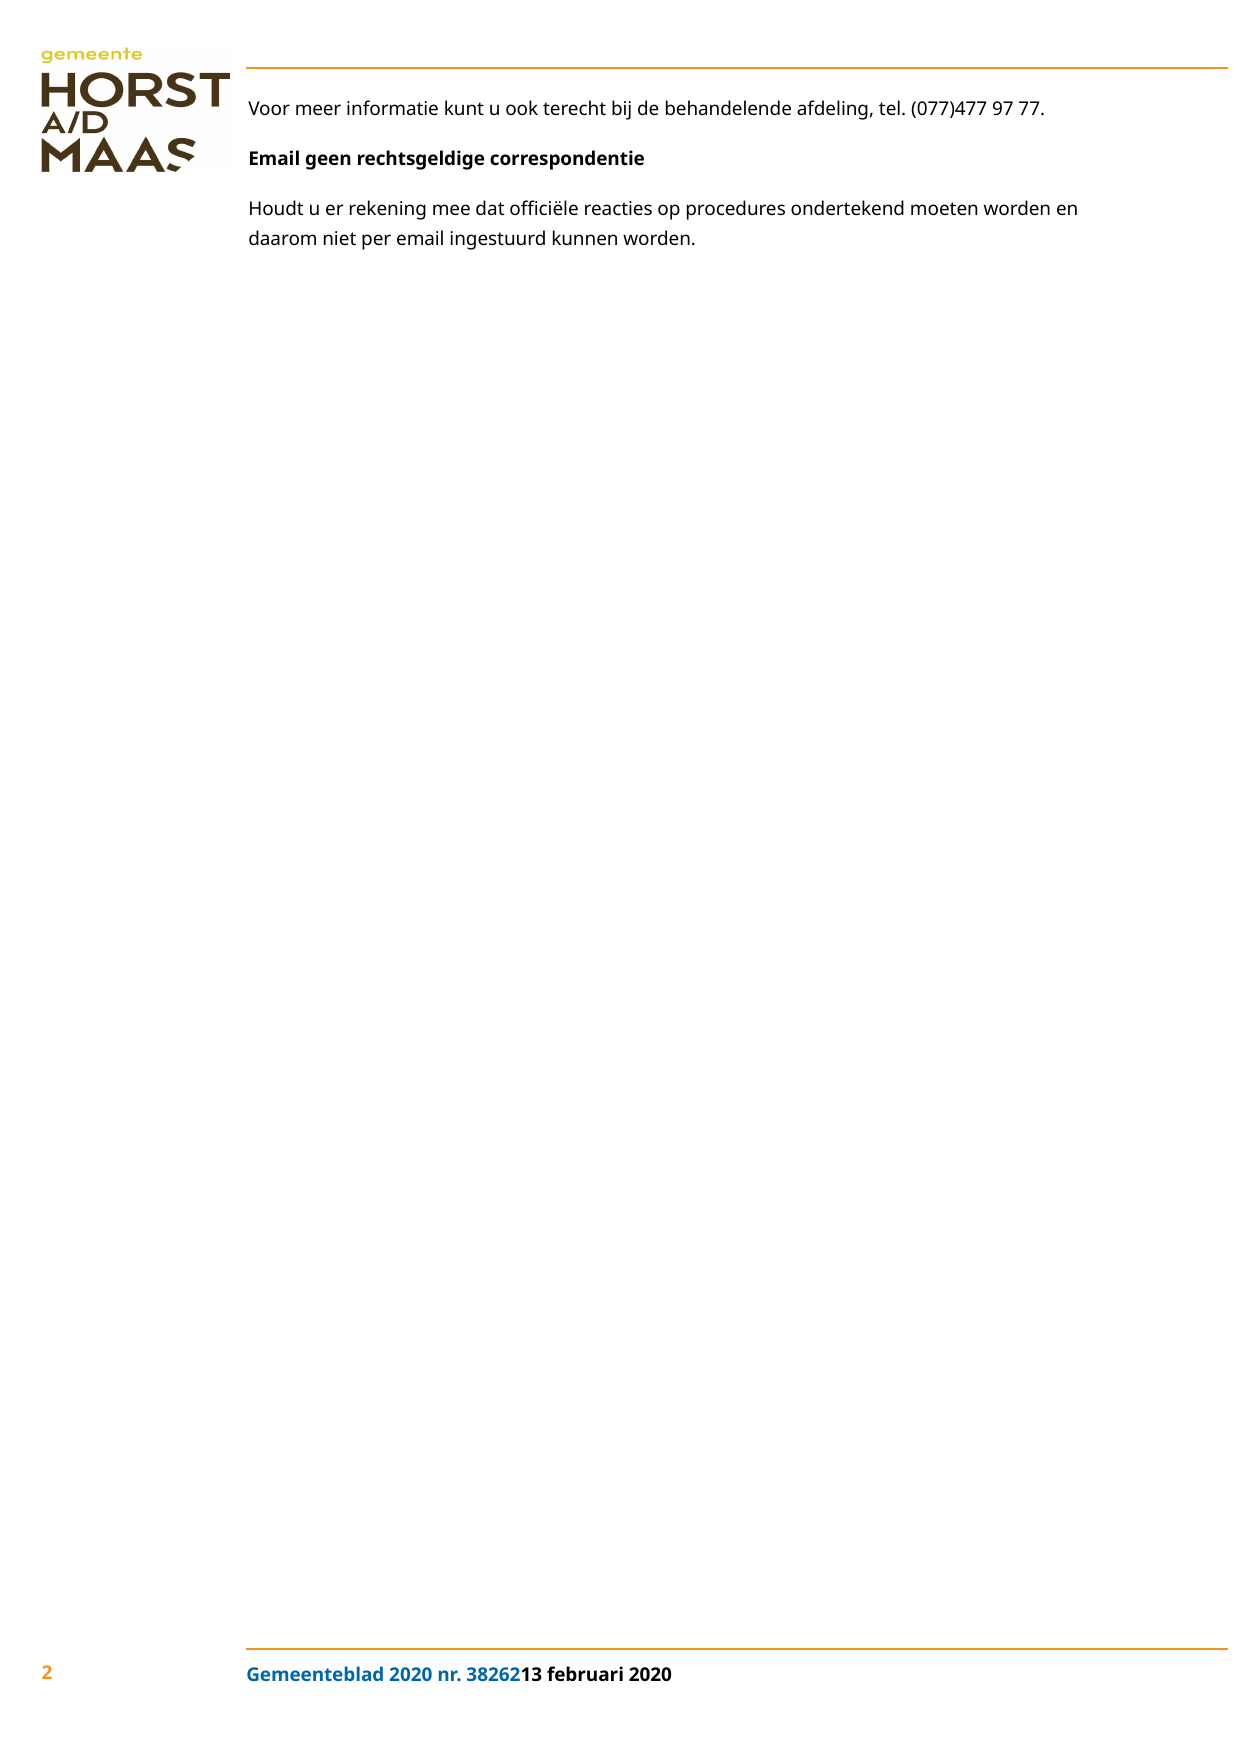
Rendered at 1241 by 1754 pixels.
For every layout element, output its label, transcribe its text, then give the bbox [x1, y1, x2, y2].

text Voor meer informatie kunt u ook terecht bij de behandelende afdeling, tel. (077)477 97 77. [248, 95, 1152, 121]
text Email geen rechtsgeldige correspondentie [248, 145, 1152, 171]
picture [41, 47, 231, 172]
text Houdt u er rekening mee dat officiële reacties op procedures ondertekend moeten worden en daarom niet per email ingestuurd kunnen worden. [248, 196, 1152, 251]
